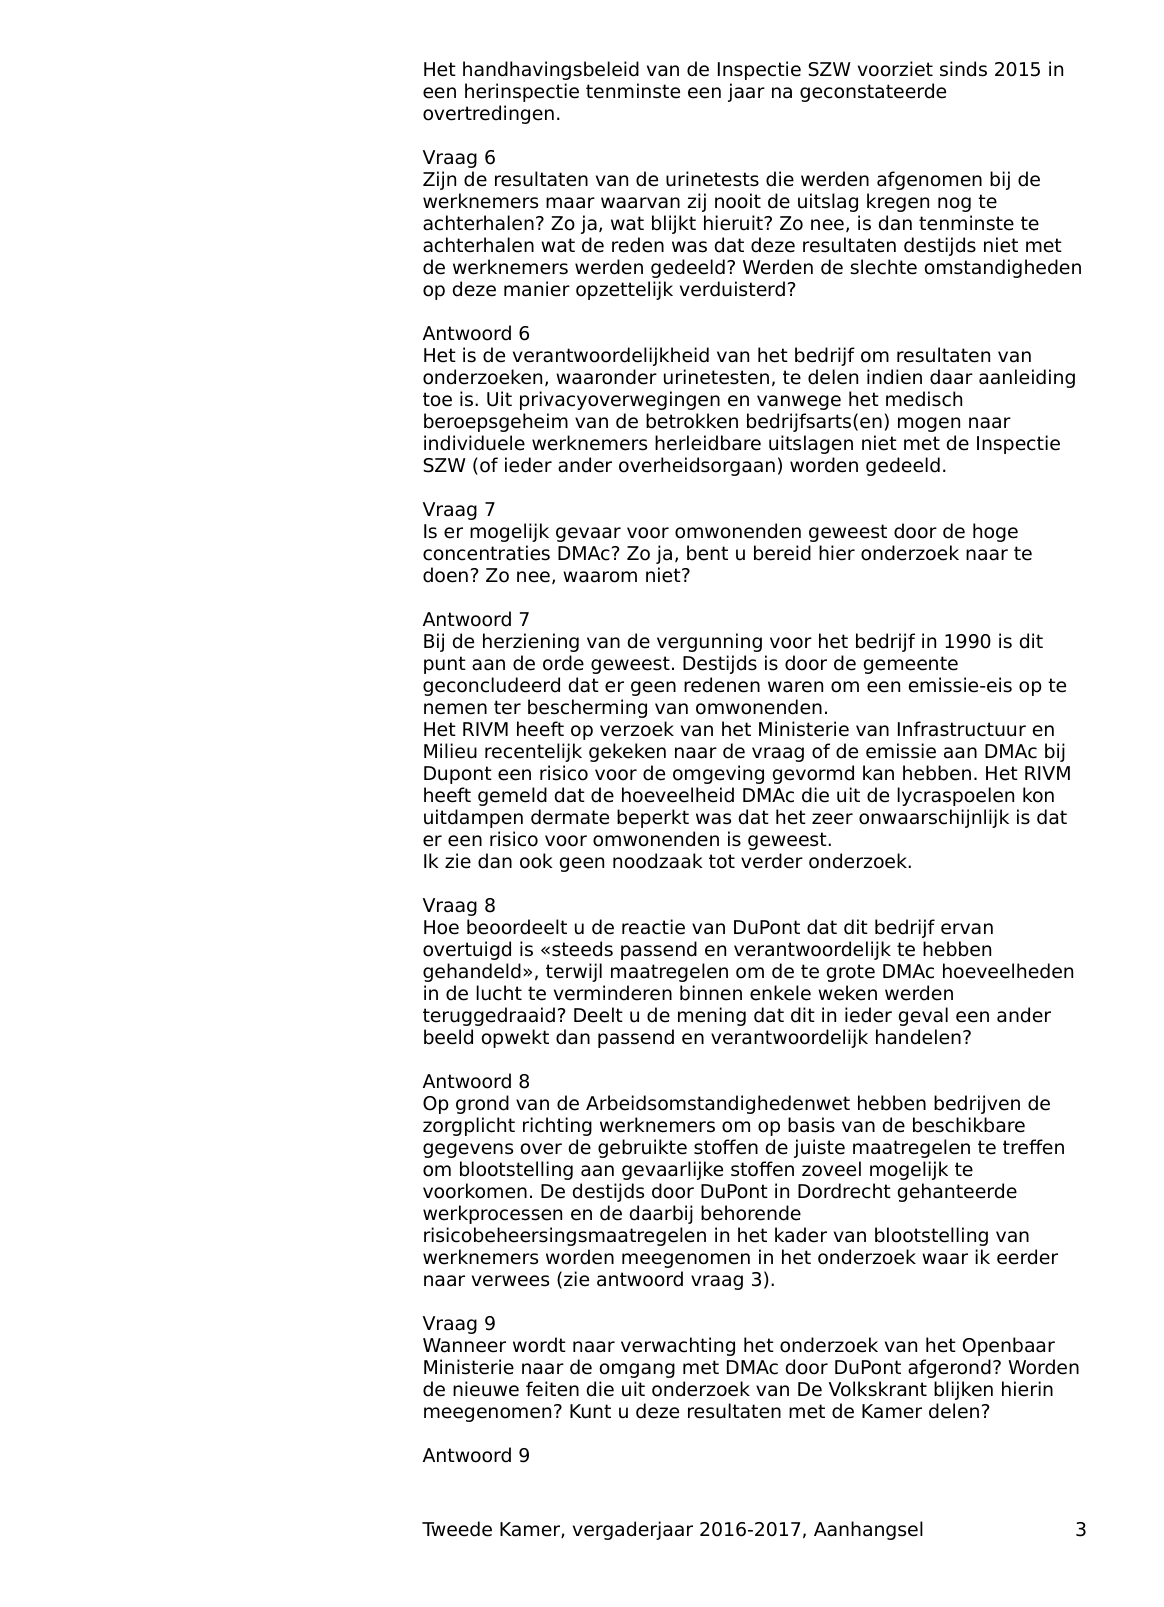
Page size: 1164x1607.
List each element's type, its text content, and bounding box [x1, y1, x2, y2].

text Zijn de resultaten van de urinetests die werden afgenomen bij de werknemers maar waarvan zij nooit de uitslag kregen nog te achterhalen? Zo ja, wat blijkt hieruit? Zo nee, is dan tenminste te achterhalen wat de reden was dat deze resultaten destijds niet met de werknemers werden gedeeld? Werden de slechte omstandigheden op deze manier opzettelijk verduisterd? [422, 169, 1087, 301]
text Wanneer wordt naar verwachting het onderzoek van het Openbaar Ministerie naar de omgang met DMAc door DuPont afgerond? Worden de nieuwe feiten die uit onderzoek van De Volkskrant blijken hierin meegenomen? Kunt u deze resultaten met de Kamer delen? [422, 1335, 1087, 1423]
text Antwoord 7 [422, 609, 1087, 631]
text Is er mogelijk gevaar voor omwonenden geweest door de hoge concentraties DMAc? Zo ja, bent u bereid hier onderzoek naar te doen? Zo nee, waarom niet? [422, 521, 1087, 587]
text Het RIVM heeft op verzoek van het Ministerie van Infrastructuur en Milieu recentelijk gekeken naar de vraag of de emissie aan DMAc bij Dupont een risico voor de omgeving gevormd kan hebben. Het RIVM heeft gemeld dat de hoeveelheid DMAc die uit de lycraspoelen kon uitdampen dermate beperkt was dat het zeer onwaarschijnlijk is dat er een risico voor omwonenden is geweest. [422, 719, 1087, 851]
text Antwoord 8 [422, 1071, 1087, 1093]
text Antwoord 9 [422, 1445, 1087, 1467]
text Antwoord 6 [422, 323, 1087, 345]
text Vraag 7 [422, 499, 1087, 521]
text Vraag 9 [422, 1313, 1087, 1335]
text Hoe beoordeelt u de reactie van DuPont dat dit bedrijf ervan overtuigd is «steeds passend en verantwoordelijk te hebben gehandeld», terwijl maatregelen om de te grote DMAc hoeveelheden in de lucht te verminderen binnen enkele weken werden teruggedraaid? Deelt u de mening dat dit in ieder geval een ander beeld opwekt dan passend en verantwoordelijk handelen? [422, 917, 1087, 1049]
text Bij de herziening van de vergunning voor het bedrijf in 1990 is dit punt aan de orde geweest. Destijds is door de gemeente geconcludeerd dat er geen redenen waren om een emissie-eis op te nemen ter bescherming van omwonenden. [422, 631, 1087, 719]
text Op grond van de Arbeidsomstandighedenwet hebben bedrijven de zorgplicht richting werknemers om op basis van de beschikbare gegevens over de gebruikte stoffen de juiste maatregelen te treffen om blootstelling aan gevaarlijke stoffen zoveel mogelijk te voorkomen. De destijds door DuPont in Dordrecht gehanteerde werkprocessen en de daarbij behorende risicobeheersingsmaatregelen in het kader van blootstelling van werknemers worden meegenomen in het onderzoek waar ik eerder naar verwees (zie antwoord vraag 3). [422, 1093, 1087, 1291]
text Het handhavingsbeleid van de Inspectie SZW voorziet sinds 2015 in een herinspectie tenminste een jaar na geconstateerde overtredingen. [422, 59, 1087, 125]
text Vraag 8 [422, 895, 1087, 917]
text Ik zie dan ook geen noodzaak tot verder onderzoek. [422, 851, 1087, 873]
text Vraag 6 [422, 147, 1087, 169]
text Het is de verantwoordelijkheid van het bedrijf om resultaten van onderzoeken, waaronder urinetesten, te delen indien daar aanleiding toe is. Uit privacyoverwegingen en vanwege het medisch beroepsgeheim van de betrokken bedrijfsarts(en) mogen naar individuele werknemers herleidbare uitslagen niet met de Inspectie SZW (of ieder ander overheidsorgaan) worden gedeeld. [422, 345, 1087, 477]
